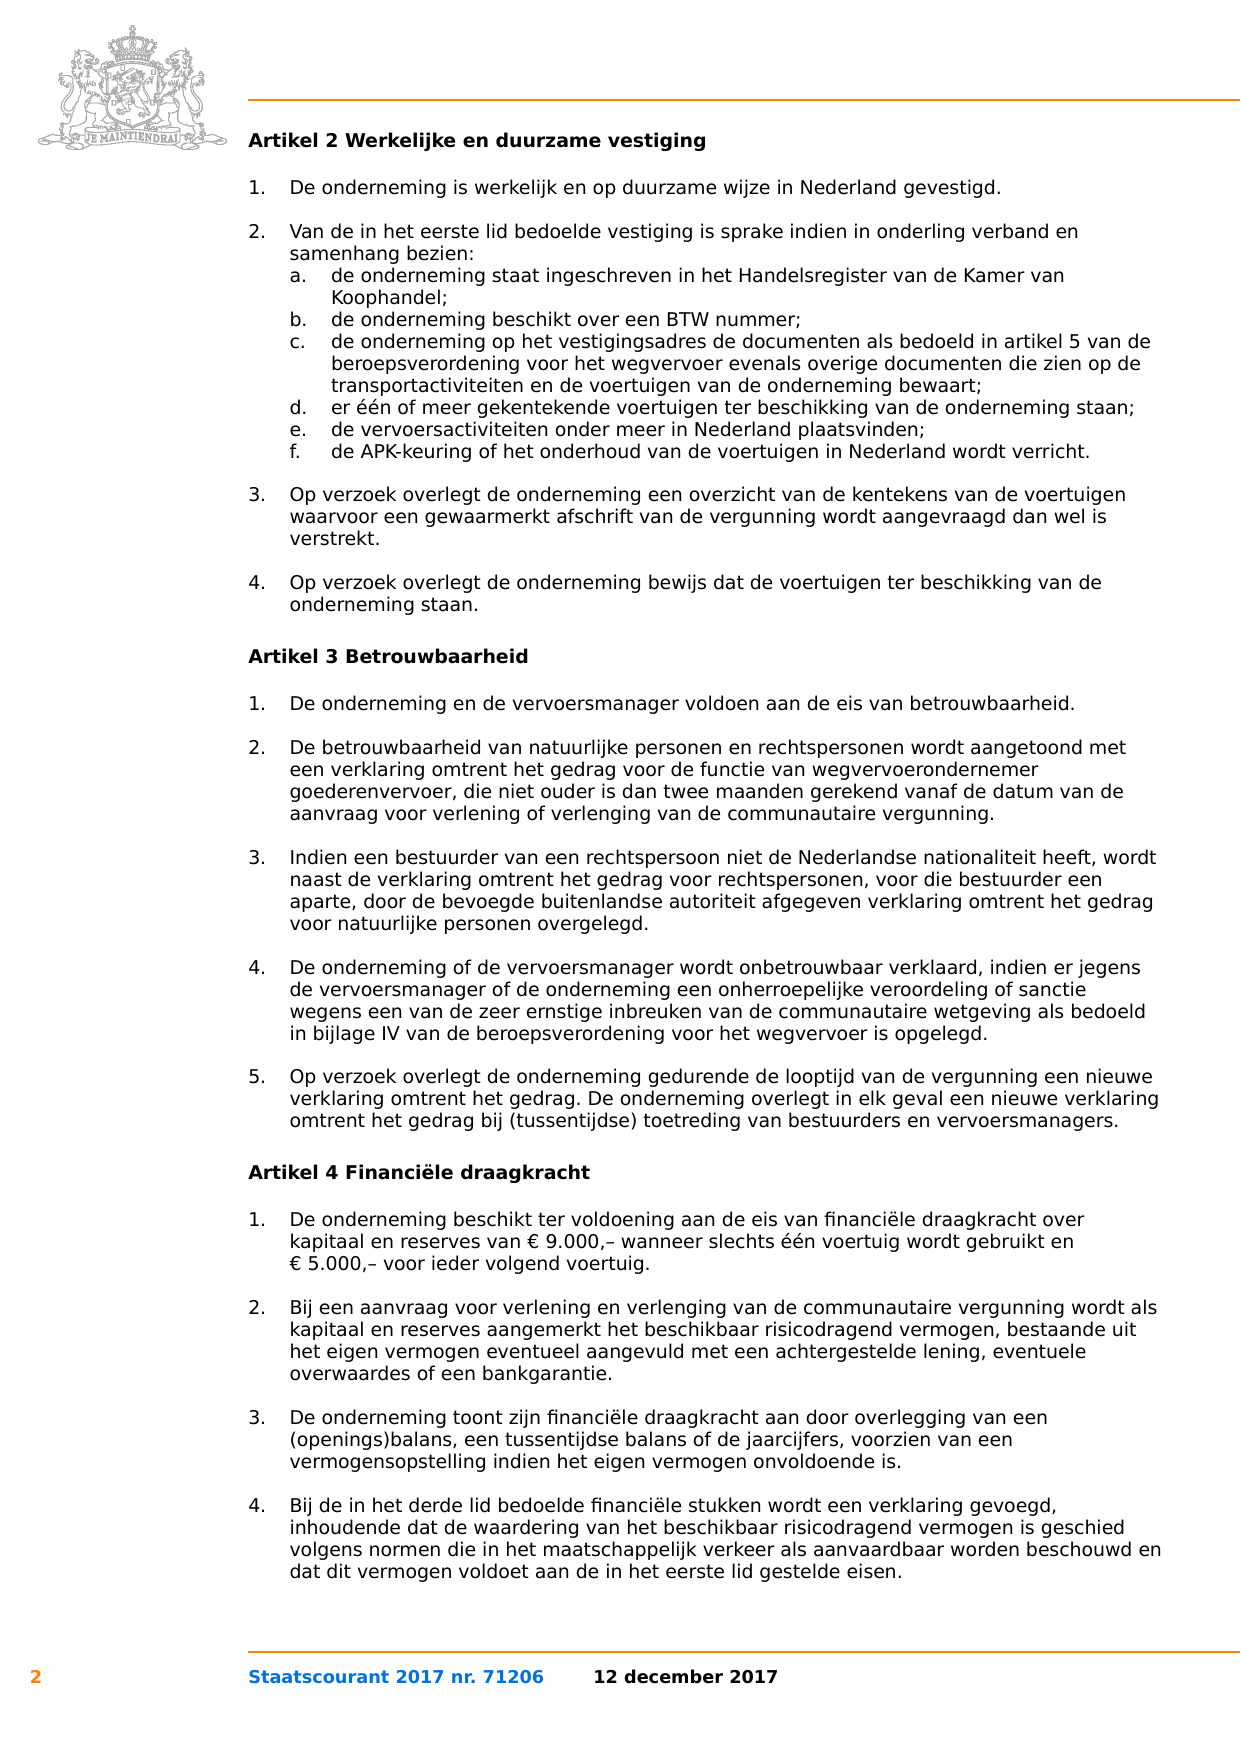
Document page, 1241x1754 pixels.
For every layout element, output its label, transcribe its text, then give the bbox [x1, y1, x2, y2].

text 4. Bij de in het derde lid bedoelde financiële stukken wordt een verklaring gevoegd, inhoudende dat de waardering van het beschikbaar risicodragend vermogen is geschied volgens normen die in het maatschappelijk verkeer als aanvaardbaar worden beschouwd en dat dit vermogen voldoet aan de in het eerste lid gestelde eisen. [248, 1495, 1163, 1583]
picture [38, 25, 227, 150]
text 3. Indien een bestuurder van een rechtspersoon niet de Nederlandse nationaliteit heeft, wordt naast de verklaring omtrent het gedrag voor rechtspersonen, voor die bestuurder een aparte, door de bevoegde buitenlandse autoriteit afgegeven verklaring omtrent het gedrag voor natuurlijke personen overgelegd. [248, 847, 1163, 935]
text d. er één of meer gekentekende voertuigen ter beschikking van de onderneming staan; [289, 397, 1163, 418]
subtitle Artikel 2 Werkelijke en duurzame vestiging [248, 130, 1163, 152]
text f. de APK-keuring of het onderhoud van de voertuigen in Nederland wordt verricht. [289, 441, 1163, 462]
text b. de onderneming beschikt over een BTW nummer; [289, 309, 1163, 331]
text 2. De betrouwbaarheid van natuurlijke personen en rechtspersonen wordt aangetoond met een verklaring omtrent het gedrag voor de functie van wegvervoerondernemer goederenvervoer, die niet ouder is dan twee maanden gerekend vanaf de datum van de aanvraag voor verlening of verlenging van de communautaire vergunning. [248, 737, 1163, 825]
subtitle Artikel 4 Financiële draagkracht [248, 1162, 1163, 1184]
text a. de onderneming staat ingeschreven in het Handelsregister van de Kamer van Koophandel; [289, 265, 1163, 309]
text e. de vervoersactiviteiten onder meer in Nederland plaatsvinden; [289, 418, 1163, 441]
text c. de onderneming op het vestigingsadres de documenten als bedoeld in artikel 5 van de beroepsverordening voor het wegvervoer evenals overige documenten die zien op de transportactiviteiten en de voertuigen van de onderneming bewaart; [289, 331, 1163, 397]
text 4. Op verzoek overlegt de onderneming bewijs dat de voertuigen ter beschikking van de onderneming staan. [248, 572, 1163, 616]
text 3. De onderneming toont zijn financiële draagkracht aan door overlegging van een (openings)balans, een tussentijdse balans of de jaarcijfers, voorzien van een vermogensopstelling indien het eigen vermogen onvoldoende is. [248, 1407, 1163, 1473]
text 2. Bij een aanvraag voor verlening en verlenging van de communautaire vergunning wordt als kapitaal en reserves aangemerkt het beschikbaar risicodragend vermogen, bestaande uit het eigen vermogen eventueel aangevuld met een achtergestelde lening, eventuele overwaardes of een bankgarantie. [248, 1297, 1163, 1385]
text 4. De onderneming of de vervoersmanager wordt onbetrouwbaar verklaard, indien er jegens de vervoersmanager of de onderneming een onherroepelijke veroordeling of sanctie wegens een van de zeer ernstige inbreuken van de communautaire wetgeving als bedoeld in bijlage IV van de beroepsverordening voor het wegvervoer is opgelegd. [248, 957, 1163, 1044]
text 5. Op verzoek overlegt de onderneming gedurende de looptijd van de vergunning een nieuwe verklaring omtrent het gedrag. De onderneming overlegt in elk geval een nieuwe verklaring omtrent het gedrag bij (tussentijdse) toetreding van bestuurders en vervoersmanagers. [248, 1066, 1163, 1132]
text 1. De onderneming beschikt ter voldoening aan de eis van financiële draagkracht over kapitaal en reserves van € 9.000,– wanneer slechts één voertuig wordt gebruikt en € 5.000,– voor ieder volgend voertuig. [248, 1209, 1163, 1275]
text 1. De onderneming en de vervoersmanager voldoen aan de eis van betrouwbaarheid. [248, 693, 1163, 715]
text 3. Op verzoek overlegt de onderneming een overzicht van de kentekens van de voertuigen waarvoor een gewaarmerkt afschrift van de vergunning wordt aangevraagd dan wel is verstrekt. [248, 484, 1163, 550]
subtitle Artikel 3 Betrouwbaarheid [248, 646, 1163, 668]
text 2. Van de in het eerste lid bedoelde vestiging is sprake indien in onderling verband en samenhang bezien: [248, 221, 1163, 265]
text 1. De onderneming is werkelijk en op duurzame wijze in Nederland gevestigd. [248, 177, 1163, 199]
